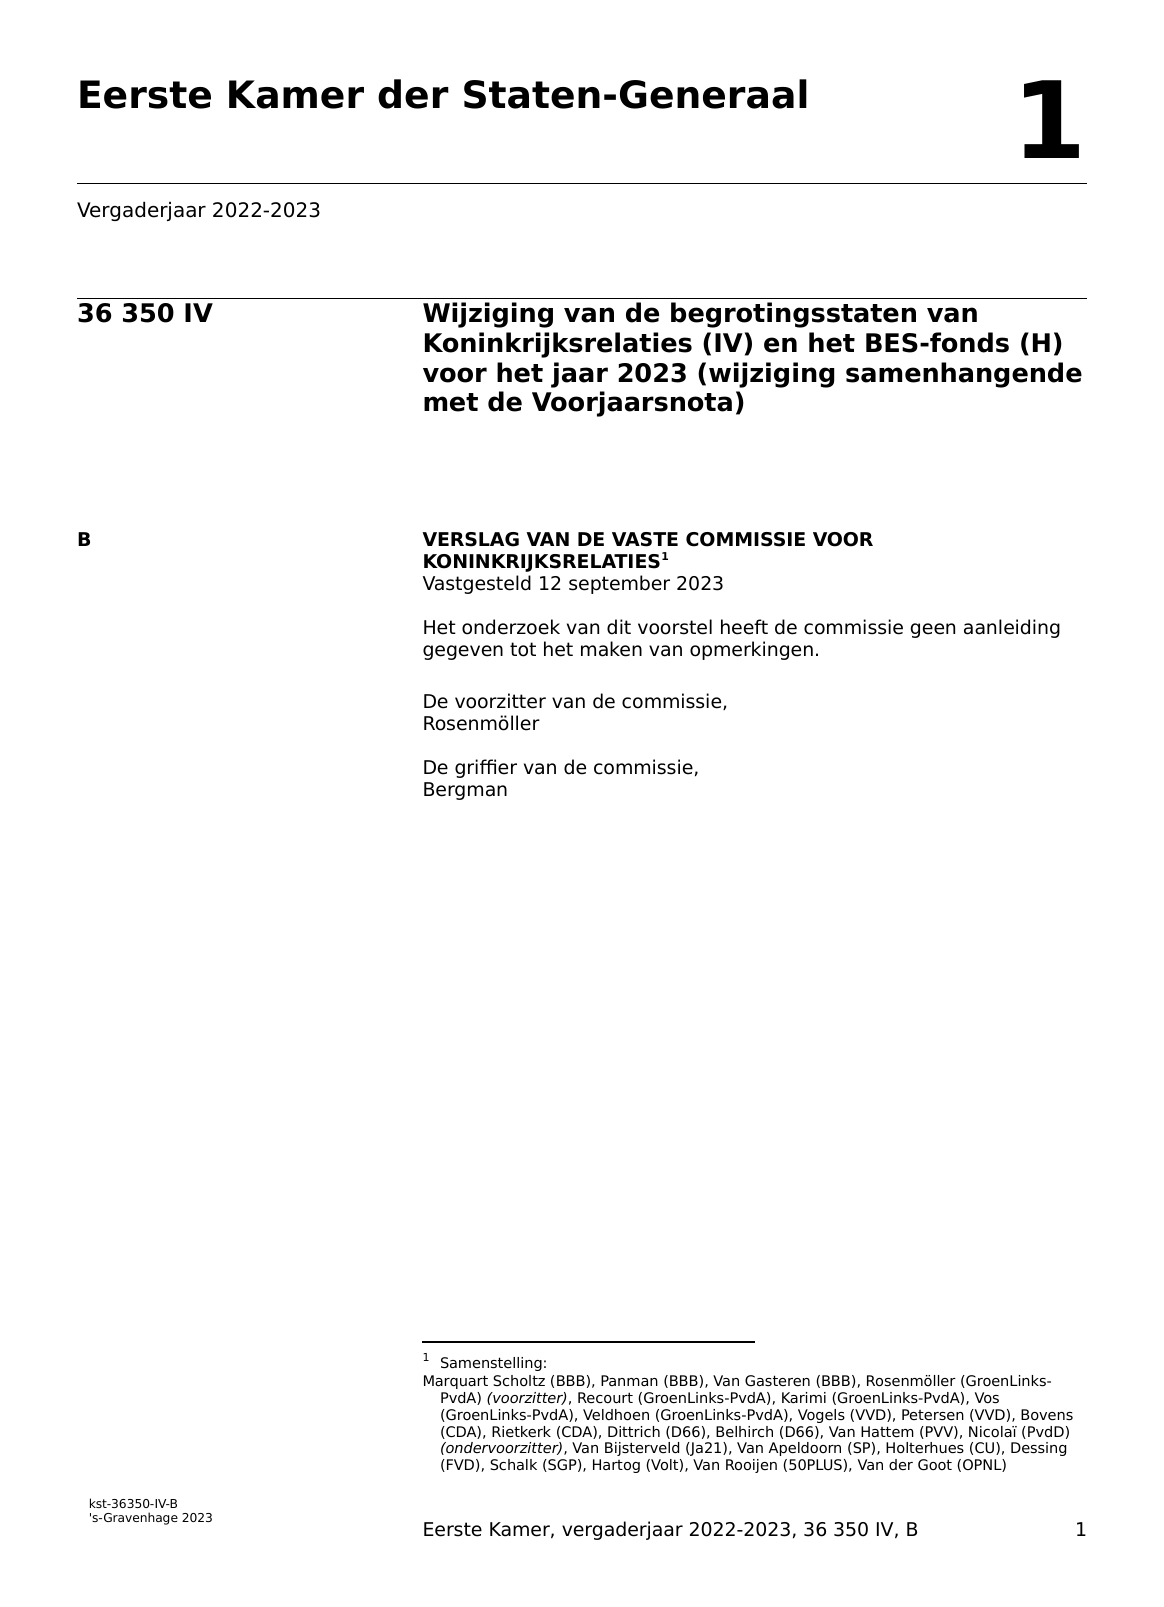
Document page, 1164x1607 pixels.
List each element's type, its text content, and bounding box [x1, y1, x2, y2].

text 's-Gravenhage 2023 [88, 1511, 323, 1525]
text kst-36350-IV-B [88, 1497, 323, 1511]
subtitle 36 350 IV Wijziging van de begrotingsstaten van Koninkrijksrelaties (IV) en het BES-fonds (H) voor het jaar 2023 (wijziging samenhangende met de Voorjaarsnota) [77, 299, 1087, 418]
text Vastgesteld 12 september 2023 [422, 573, 1087, 595]
table_cell Vergaderjaar 2022-2023 [77, 184, 1087, 298]
text De griffier van de commissie, Bergman [422, 757, 1087, 801]
text De voorzitter van de commissie, Rosenmöller [422, 691, 1087, 735]
text Samenstelling: [422, 1351, 1087, 1373]
subtitle B VERSLAG VAN DE VASTE COMMISSIE VOOR KONINKRIJKSRELATIES [77, 529, 1087, 573]
text Marquart Scholtz (BBB), Panman (BBB), Van Gasteren (BBB), Rosenmöller (GroenLinks-PvdA) (voorzitter), Recourt (GroenLinks-PvdA), Karimi (GroenLinks-PvdA), Vos (GroenLinks-PvdA), Veldhoen (GroenLinks-PvdA), Vogels (VVD), Petersen (VVD), Bovens (CDA), Rietkerk (CDA), Dittrich (D66), Belhirch (D66), Van Hattem (PVV), Nicolaï (PvdD) (ondervoorzitter), Van Bijsterveld (Ja21), Van Apeldoorn (SP), Holterhues (CU), Dessing (FVD), Schalk (SGP), Hartog (Volt), Van Rooijen (50PLUS), Van der Goot (OPNL) [422, 1373, 1087, 1474]
table_header Eerste Kamer der Staten-Generaal [77, 59, 886, 183]
table_header 1 [886, 59, 1087, 183]
text Het onderzoek van dit voorstel heeft de commissie geen aanleiding gegeven tot het maken van opmerkingen. [422, 617, 1087, 661]
